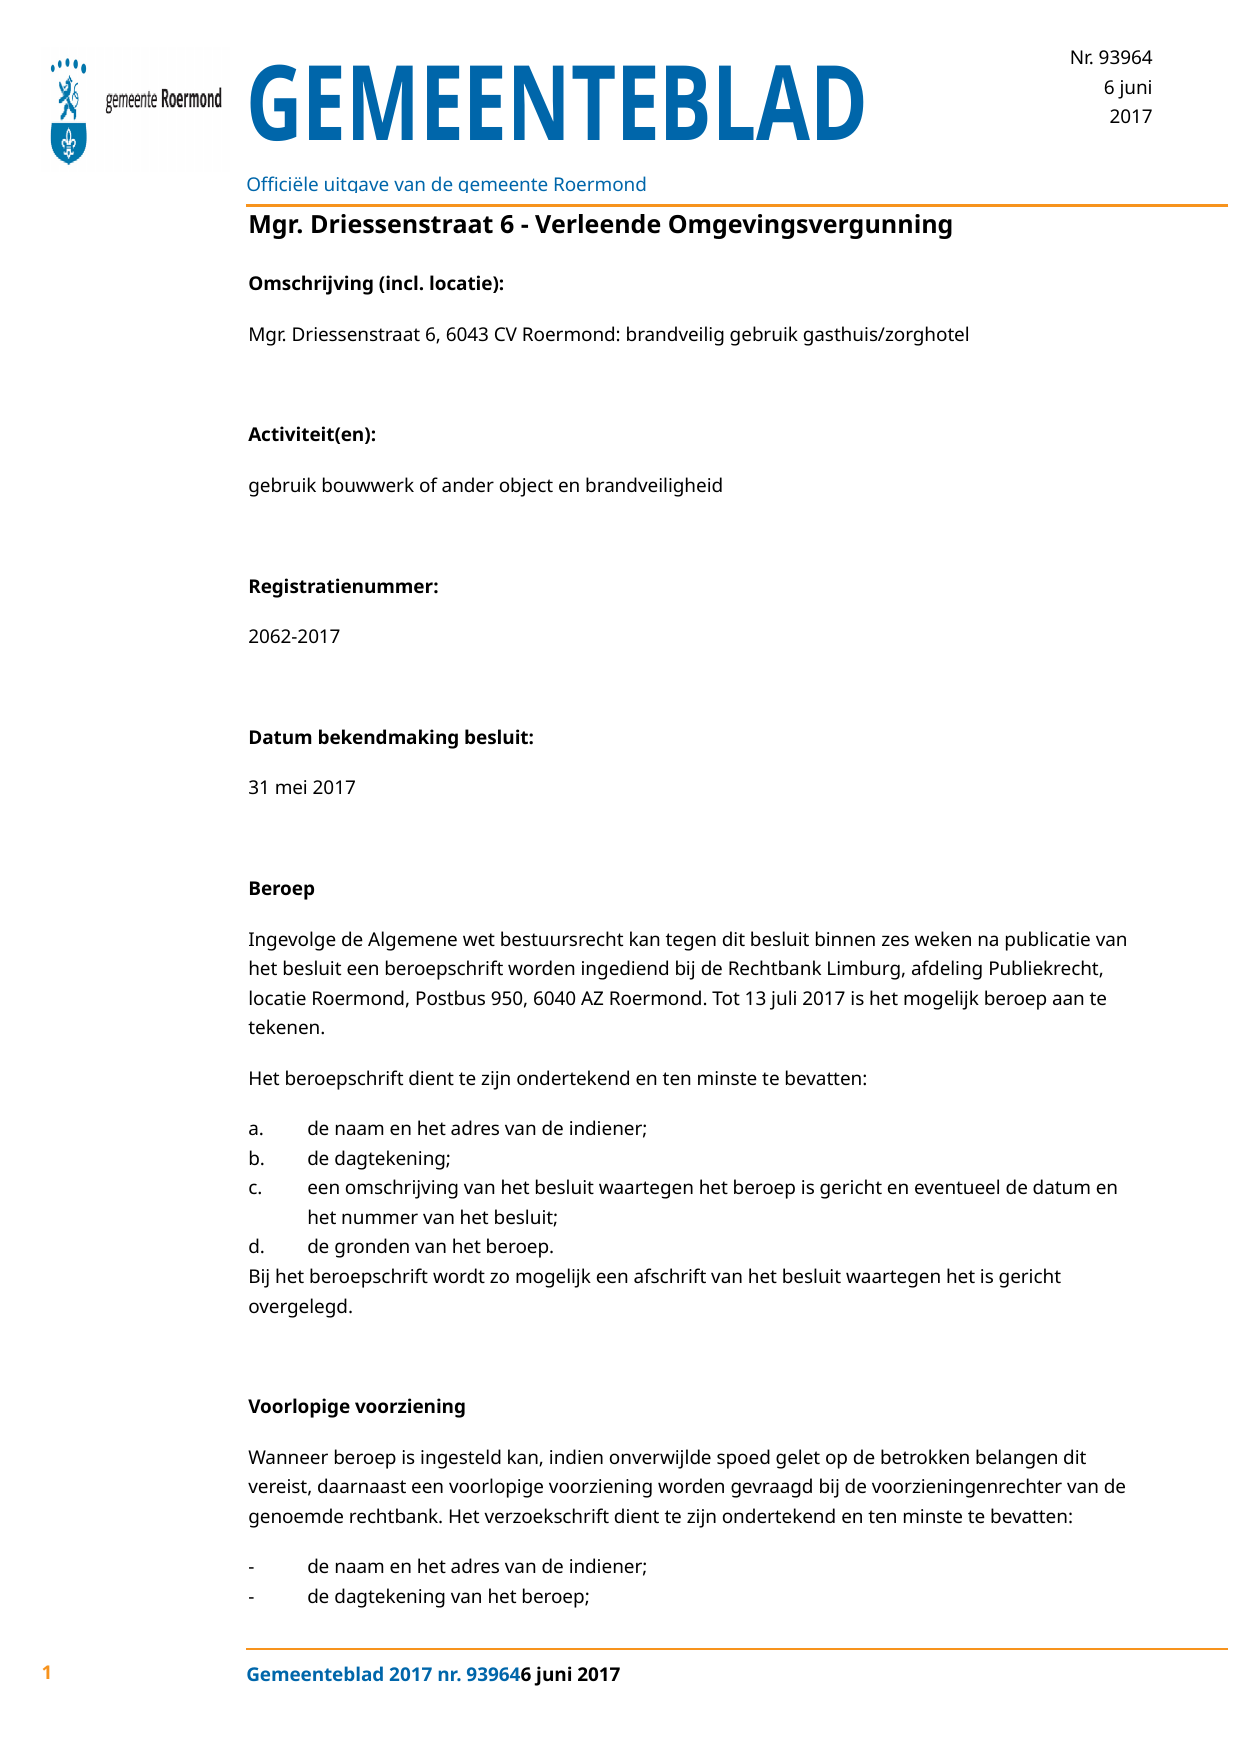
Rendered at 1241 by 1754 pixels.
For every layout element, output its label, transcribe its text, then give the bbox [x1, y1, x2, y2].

text Bij het beroepschrift wordt zo mogelijk een afschrift van het besluit waartegen het is gericht overgelegd. [248, 1263, 1152, 1318]
text Mgr. Driessenstraat 6, 6043 CV Roermond: brandveilig gebruik gasthuis/zorghotel [248, 321, 1152, 346]
text Wanneer beroep is ingesteld kan, indien onverwijlde spoed gelet op de betrokken belangen dit vereist, daarnaast een voorlopige voorziening worden gevraagd bij de voorzieningenrechter van de genoemde rechtbank. Het verzoekschrift dient te zijn ondertekend en ten minste te bevatten: [248, 1444, 1152, 1529]
text 2062-2017 [248, 623, 1152, 649]
text Datum bekendmaking besluit: [248, 724, 1152, 750]
text Omschrijving (incl. locatie): [248, 270, 1152, 296]
text Ingevolge de Algemene wet bestuursrecht kan tegen dit besluit binnen zes weken na publicatie van het besluit een beroepschrift worden ingediend bij de Rechtbank Limburg, afdeling Publiekrecht, locatie Roermond, Postbus 950, 6040 AZ Roermond. Tot 13 juli 2017 is het mogelijk beroep aan te tekenen. [248, 926, 1152, 1040]
text 31 mei 2017 [248, 774, 1152, 800]
text Mgr. Driessenstraat 6 - Verleende Omgevingsvergunning [248, 207, 1152, 241]
list de dagtekening; [248, 1145, 1152, 1171]
text Registratienummer: [248, 573, 1152, 598]
text Voorlopige voorziening [248, 1394, 1152, 1419]
list de naam en het adres van de indiener; [248, 1554, 1152, 1579]
list de dagtekening van het beroep; [248, 1583, 1152, 1609]
text Beroep [248, 875, 1152, 901]
list de naam en het adres van de indiener; [248, 1115, 1152, 1141]
text Het beroepschrift dient te zijn ondertekend en ten minste te bevatten: [248, 1065, 1152, 1091]
list de gronden van het beroep. [248, 1234, 1152, 1259]
picture [41, 47, 231, 172]
list een omschrijving van het besluit waartegen het beroep is gericht en eventueel de datum en het nummer van het besluit; [248, 1174, 1152, 1230]
text gebruik bouwwerk of ander object en brandveiligheid [248, 472, 1152, 498]
text Activiteit(en): [248, 422, 1152, 447]
